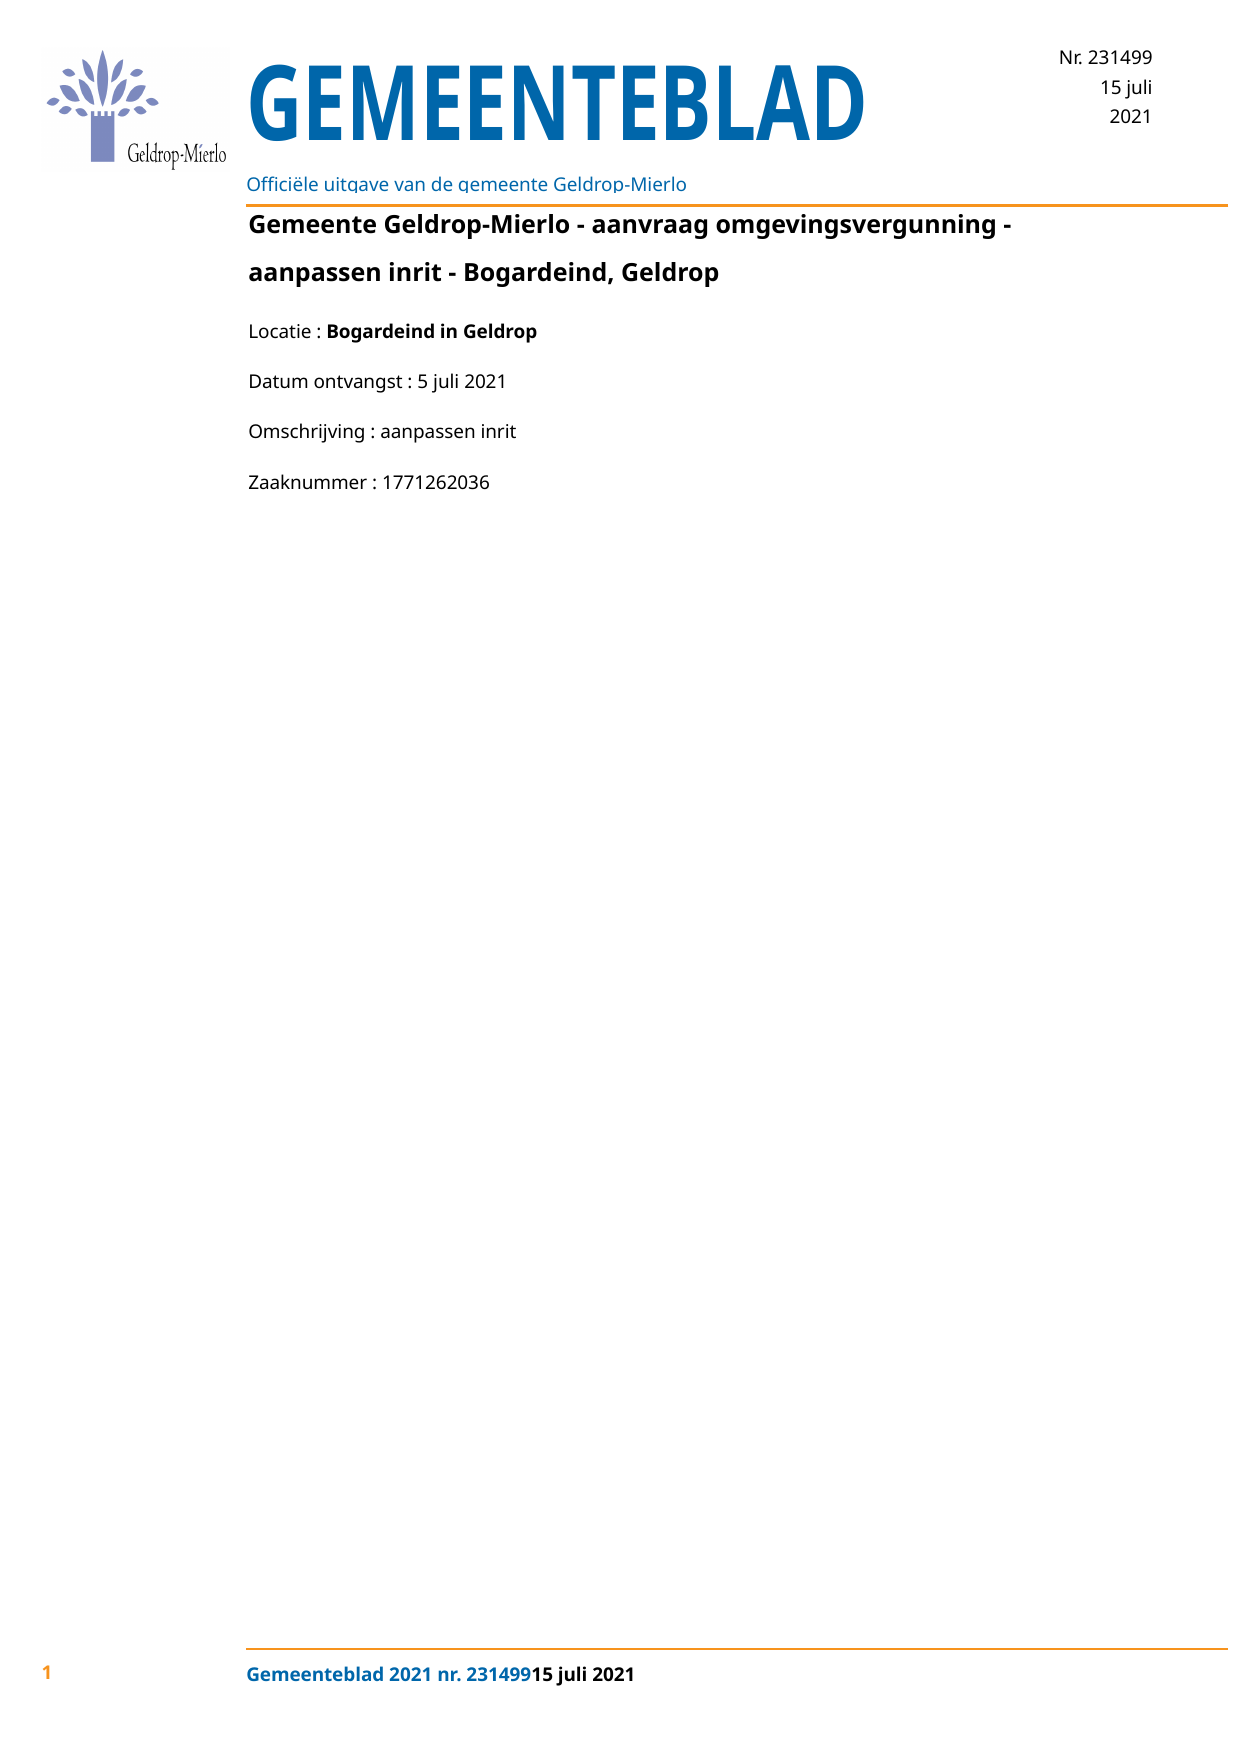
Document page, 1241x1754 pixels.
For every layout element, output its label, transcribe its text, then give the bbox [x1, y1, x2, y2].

picture [41, 47, 231, 172]
text Omschrijving : aanpassen inrit [248, 419, 1152, 444]
text Zaaknummer : 1771262036 [248, 469, 1152, 495]
text Datum ontvangst : 5 juli 2021 [248, 368, 1152, 394]
text Locatie : Bogardeind in Geldrop [248, 318, 1152, 344]
text Gemeente Geldrop-Mierlo - aanvraag omgevingsvergunning - aanpassen inrit - Bogardeind, Geldrop [248, 207, 1152, 288]
